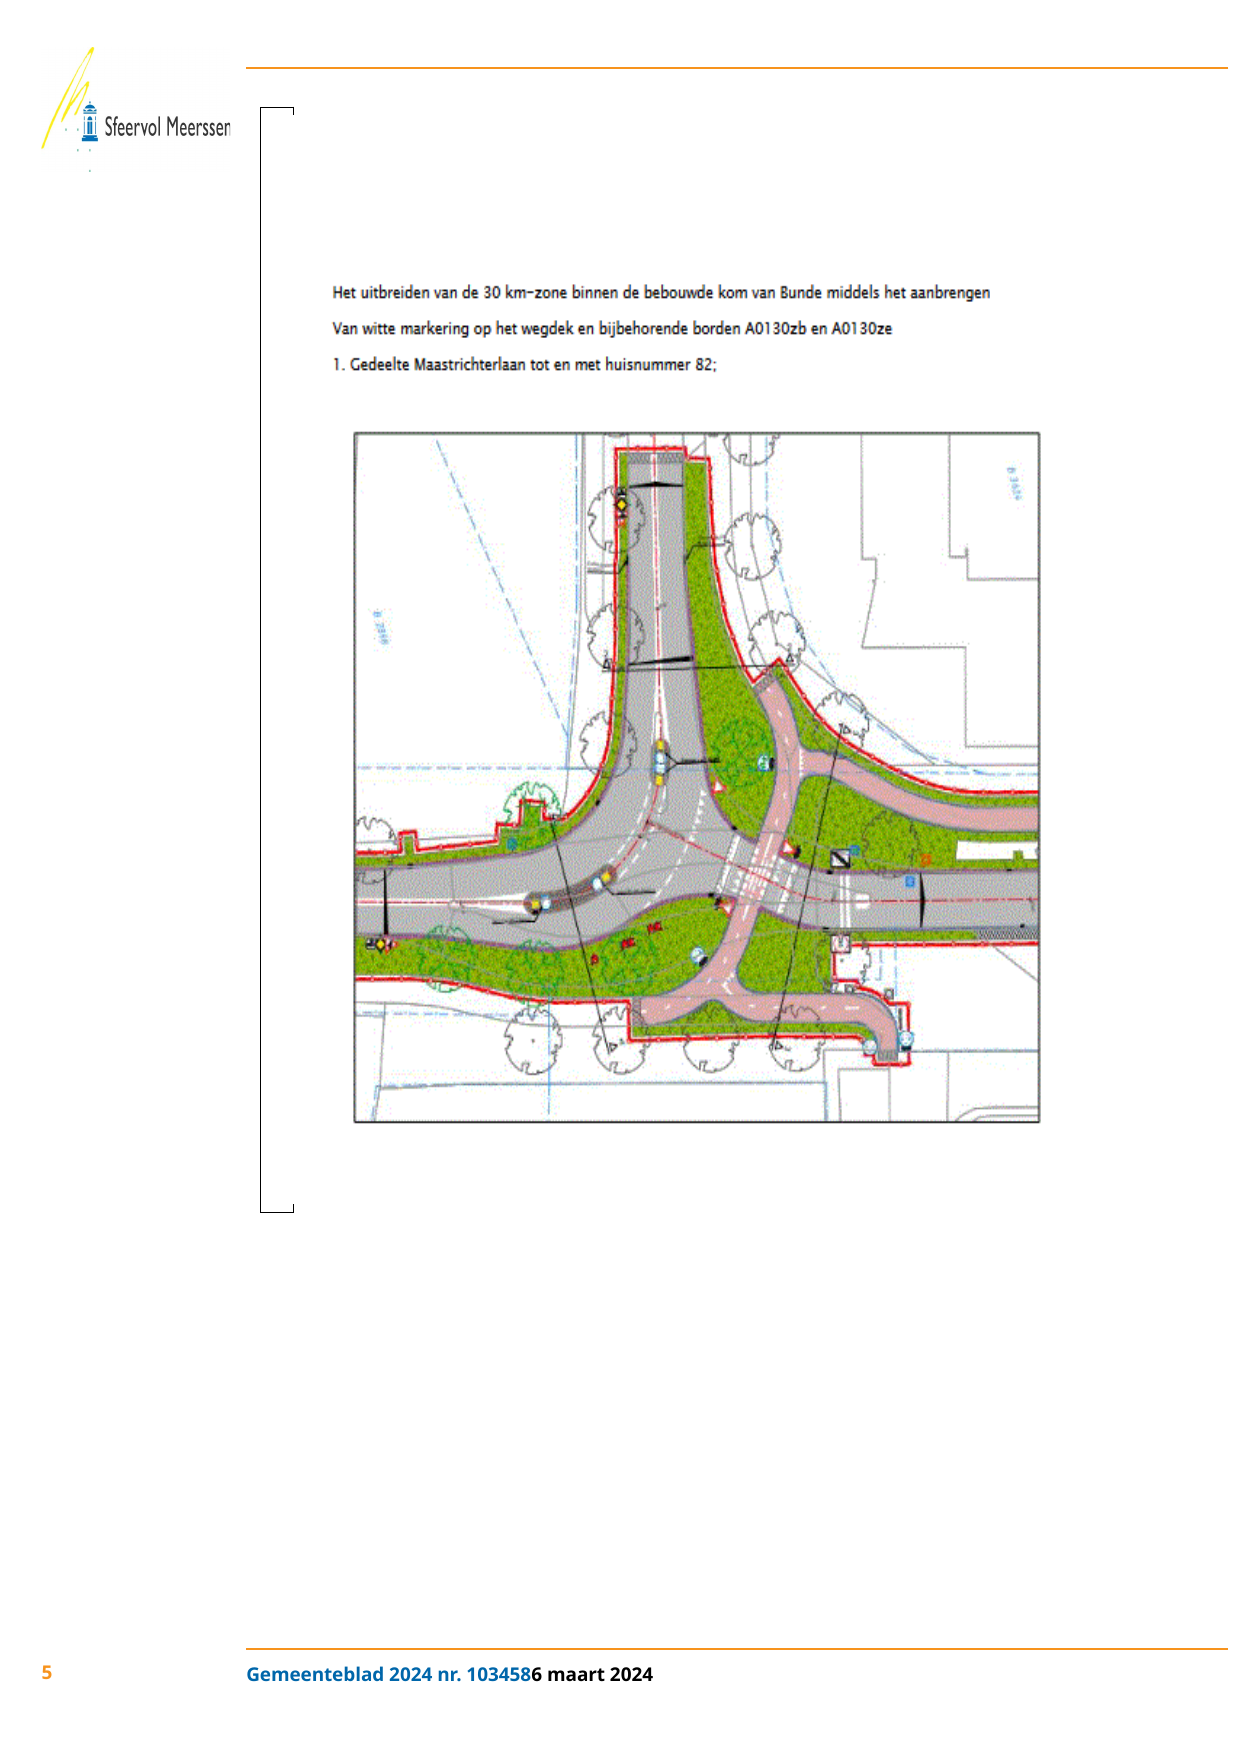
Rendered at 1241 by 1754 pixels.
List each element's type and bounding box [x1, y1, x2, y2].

picture [268, 115, 1096, 1204]
picture [41, 47, 231, 172]
